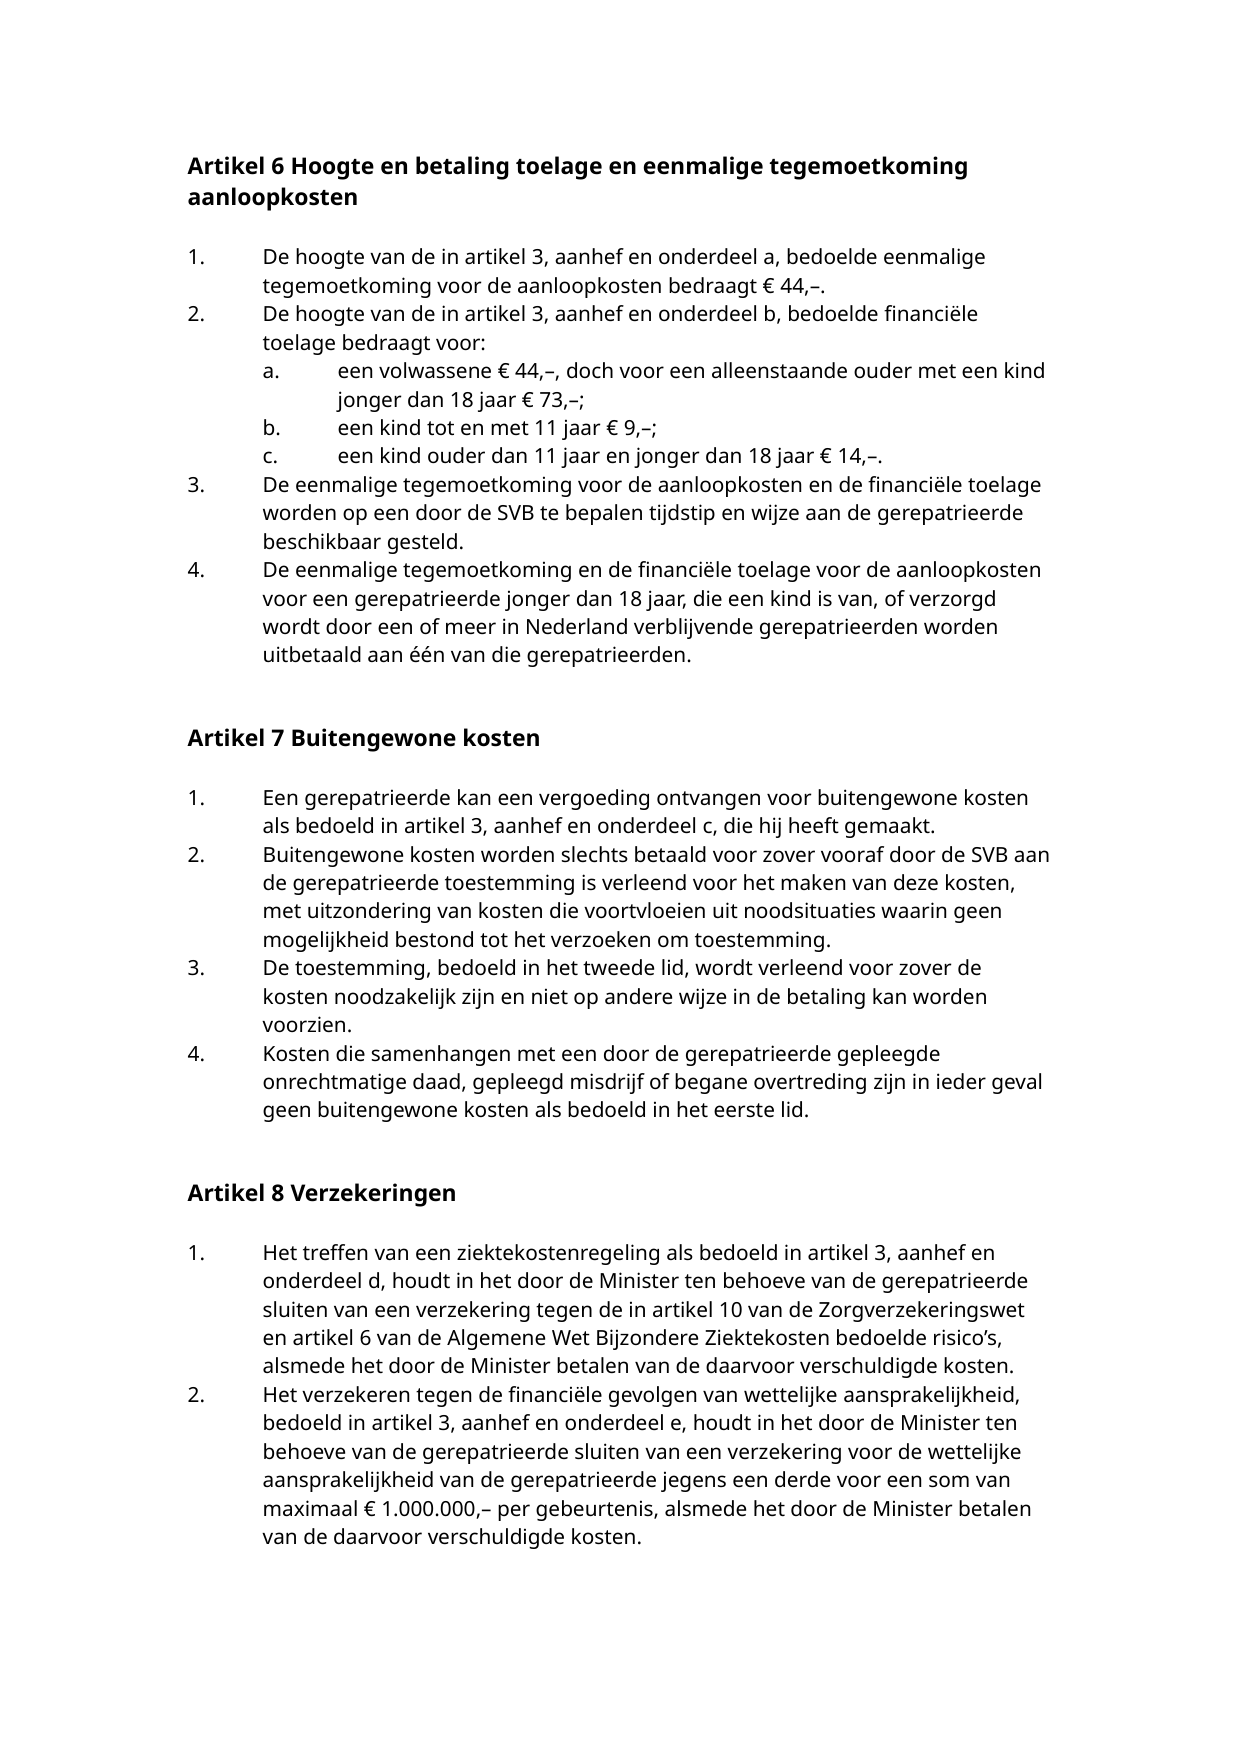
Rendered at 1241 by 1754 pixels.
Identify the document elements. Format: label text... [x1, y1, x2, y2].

list De eenmalige tegemoetkoming voor de aanloopkosten en de financiële toelage worden op een door de SVB te bepalen tijdstip en wijze aan de gerepatrieerde beschikbaar gesteld. [187, 470, 1053, 555]
subtitle Artikel 8 Verzekeringen [187, 1177, 1053, 1208]
list De eenmalige tegemoetkoming en de financiële toelage voor de aanloopkosten voor een gerepatrieerde jonger dan 18 jaar, die een kind is van, of verzorgd wordt door een of meer in Nederland verblijvende gerepatrieerden worden uitbetaald aan één van die gerepatrieerden. [187, 555, 1053, 669]
list Het verzekeren tegen de financiële gevolgen van wettelijke aansprakelijkheid, bedoeld in artikel 3, aanhef en onderdeel e, houdt in het door de Minister ten behoeve van de gerepatrieerde sluiten van een verzekering voor de wettelijke aansprakelijkheid van de gerepatrieerde jegens een derde voor een som van maximaal € 1.000.000,– per gebeurtenis, alsmede het door de Minister betalen van de daarvoor verschuldigde kosten. [187, 1380, 1053, 1551]
list De hoogte van de in artikel 3, aanhef en onderdeel b, bedoelde financiële toelage bedraagt voor: [187, 299, 1053, 356]
list Buitengewone kosten worden slechts betaald voor zover vooraf door de SVB aan de gerepatrieerde toestemming is verleend voor het maken van deze kosten, met uitzondering van kosten die voortvloeien uit noodsituaties waarin geen mogelijkheid bestond tot het verzoeken om toestemming. [187, 840, 1053, 953]
subtitle Artikel 6 Hoogte en betaling toelage en eenmalige tegemoetkoming aanloopkosten [187, 150, 1053, 212]
list Een gerepatrieerde kan een vergoeding ontvangen voor buitengewone kosten als bedoeld in artikel 3, aanhef en onderdeel c, die hij heeft gemaakt. [187, 783, 1053, 840]
list De toestemming, bedoeld in het tweede lid, wordt verleend voor zover de kosten noodzakelijk zijn en niet op andere wijze in de betaling kan worden voorzien. [187, 953, 1053, 1039]
list een volwassene € 44,–, doch voor een alleenstaande ouder met een kind jonger dan 18 jaar € 73,–; [262, 356, 1053, 413]
list Kosten die samenhangen met een door de gerepatrieerde gepleegde onrechtmatige daad, gepleegd misdrijf of begane overtreding zijn in ieder geval geen buitengewone kosten als bedoeld in het eerste lid. [187, 1039, 1053, 1124]
list een kind tot en met 11 jaar € 9,–; [262, 413, 1053, 442]
subtitle Artikel 7 Buitengewone kosten [187, 722, 1053, 753]
list een kind ouder dan 11 jaar en jonger dan 18 jaar € 14,–. [262, 442, 1053, 470]
list De hoogte van de in artikel 3, aanhef en onderdeel a, bedoelde eenmalige tegemoetkoming voor de aanloopkosten bedraagt € 44,–. [187, 242, 1053, 299]
list Het treffen van een ziektekostenregeling als bedoeld in artikel 3, aanhef en onderdeel d, houdt in het door de Minister ten behoeve van de gerepatrieerde sluiten van een verzekering tegen de in artikel 10 van de Zorgverzekeringswet en artikel 6 van de Algemene Wet Bijzondere Ziektekosten bedoelde risico’s, alsmede het door de Minister betalen van de daarvoor verschuldigde kosten. [187, 1238, 1053, 1380]
